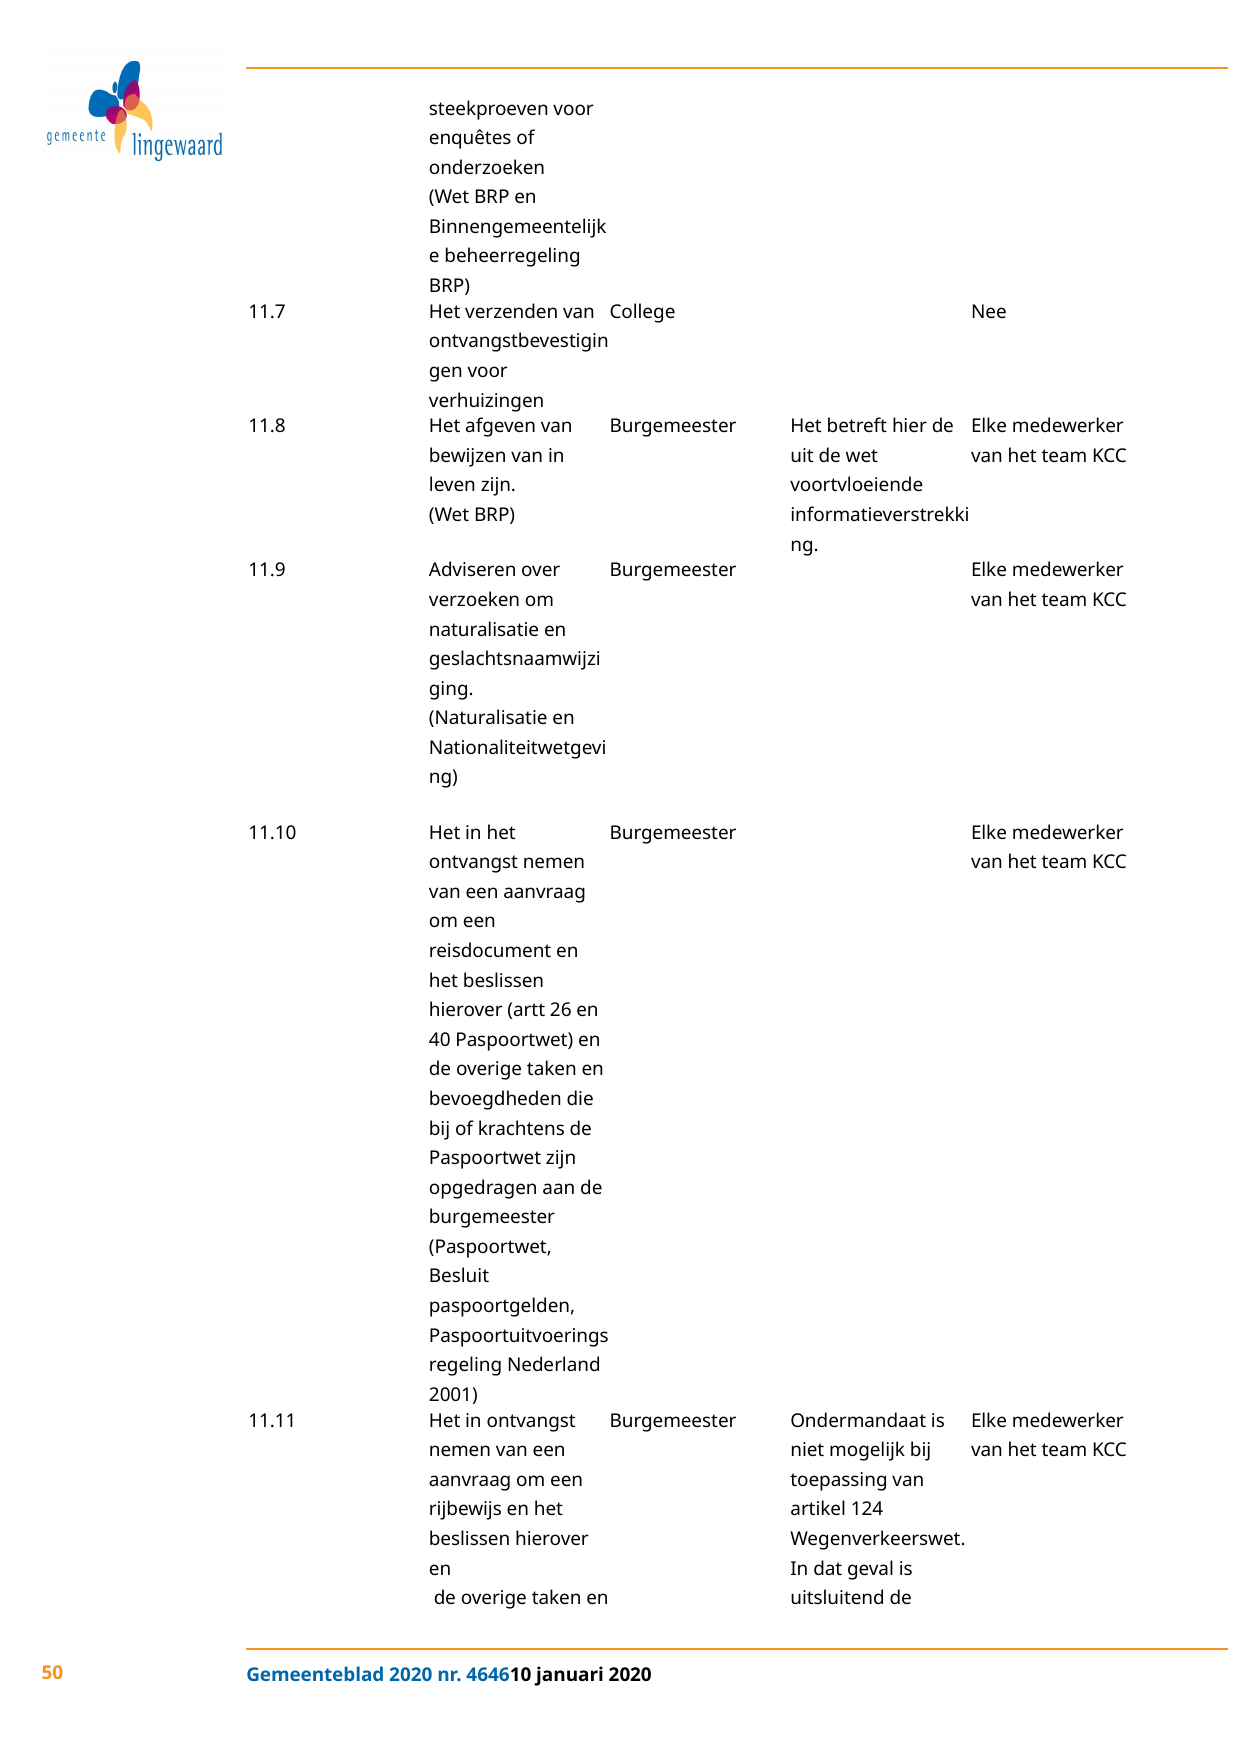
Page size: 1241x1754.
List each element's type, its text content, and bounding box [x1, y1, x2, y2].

table_cell Het in het ontvangst nemen van een aanvraag om een reisdocument en het beslissen hierover (artt 26 en 40 Paspoortwet) en de overige taken en bevoegdheden die bij of krachtens de Paspoortwet zijn opgedragen aan de burgemeester (Paspoortwet, Besluit paspoortgelden, Paspoortuitvoeringsregeling Nederland 2001) [429, 819, 609, 1407]
table_cell Elke medewerker van het team KCC [971, 557, 1152, 819]
table_cell Burgemeester [609, 819, 790, 1407]
table_cell 11.11 [248, 1407, 429, 1610]
table_cell Het afgeven van bewijzen van in leven zijn. (Wet BRP) [429, 413, 609, 557]
table_cell [609, 95, 790, 298]
table_cell 11.8 [248, 413, 429, 557]
table_cell College [609, 298, 790, 412]
table_cell Burgemeester [609, 1407, 790, 1610]
table_cell Elke medewerker van het team KCC [971, 413, 1152, 557]
table_cell Elke medewerker van het team KCC [971, 819, 1152, 1407]
table_cell Elke medewerker van het team KCC [971, 1407, 1152, 1610]
table_cell [790, 95, 971, 298]
table_cell 11.7 [248, 298, 429, 412]
picture [41, 47, 231, 172]
table_cell 11.10 [248, 819, 429, 1407]
table_cell steekproeven voor enquêtes of onderzoeken (Wet BRP en Binnengemeentelijke beheerregeling BRP) [429, 95, 609, 298]
table_cell [971, 95, 1152, 298]
table_cell [248, 95, 429, 298]
table_cell 11.9 [248, 557, 429, 819]
table_cell Burgemeester [609, 413, 790, 557]
table_cell Het in ontvangst nemen van een aanvraag om een rijbewijs en het beslissen hierover en de overige taken en [429, 1407, 609, 1610]
table_cell Adviseren over verzoeken om naturalisatie en geslachtsnaamwijziging. (Naturalisatie en Nationaliteitwetgeving) [429, 557, 609, 819]
table_cell Nee [971, 298, 1152, 412]
table_cell Ondermandaat is niet mogelijk bij toepassing van artikel 124 Wegenverkeerswet. In dat geval is uitsluitend de [790, 1407, 971, 1610]
table_cell [790, 819, 971, 1407]
table_cell Het betreft hier de uit de wet voortvloeiende informatieverstrekking. [790, 413, 971, 557]
table_cell Burgemeester [609, 557, 790, 819]
table_cell [790, 298, 971, 412]
table_cell [790, 557, 971, 819]
table_cell Het verzenden van ontvangstbevestigingen voor verhuizingen [429, 298, 609, 412]
